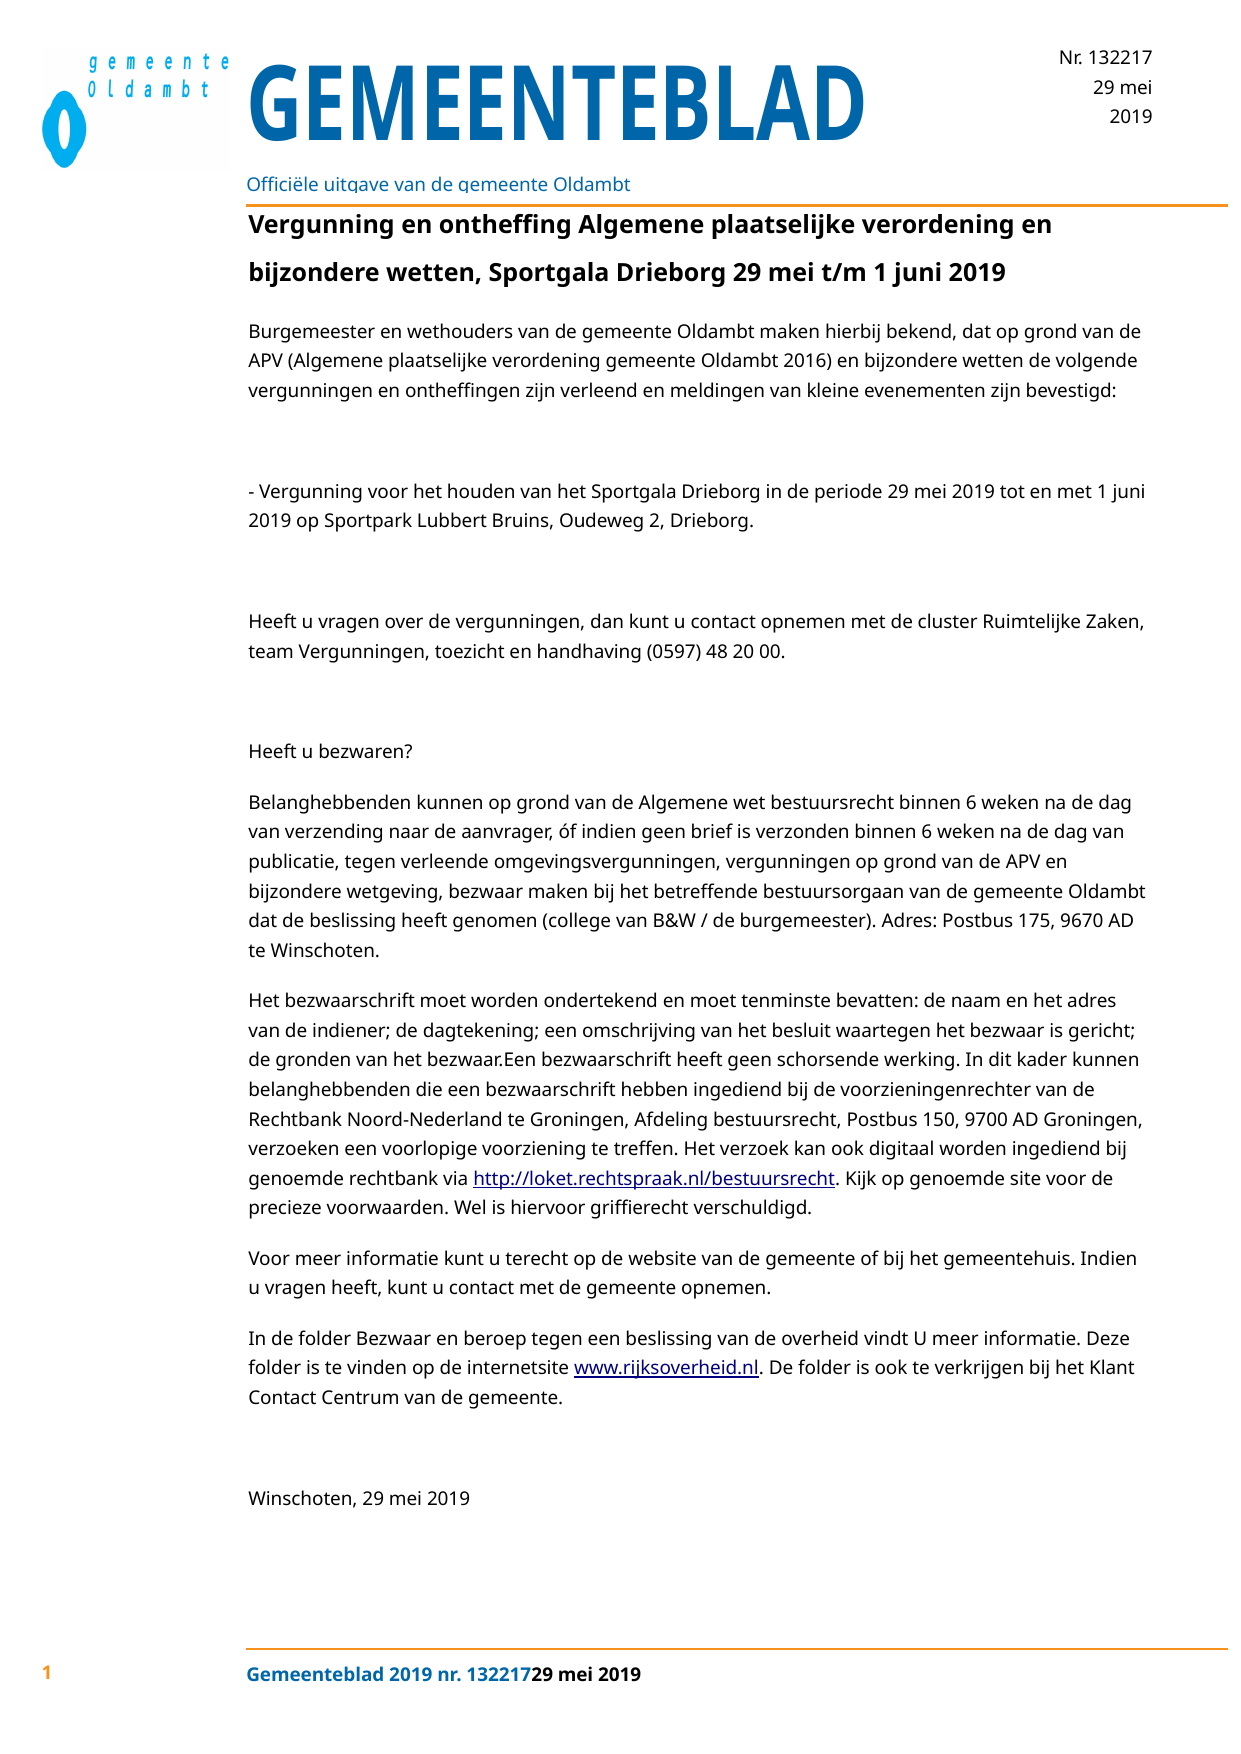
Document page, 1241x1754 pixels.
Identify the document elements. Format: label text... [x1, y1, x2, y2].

text Vergunning en ontheffing Algemene plaatselijke verordening en bijzondere wetten, Sportgala Drieborg 29 mei t/m 1 juni 2019 [248, 207, 1152, 288]
text Voor meer informatie kunt u terecht op de website van de gemeente of bij het gemeentehuis. Indien u vragen heeft, kunt u contact met de gemeente opnemen. [248, 1245, 1152, 1300]
text Winschoten, 29 mei 2019 [248, 1485, 1152, 1511]
text Heeft u vragen over de vergunningen, dan kunt u contact opnemen met de cluster Ruimtelijke Zaken, team Vergunningen, toezicht en handhaving (0597) 48 20 00. [248, 608, 1152, 664]
text Heeft u bezwaren? [248, 739, 1152, 764]
text Burgemeester en wethouders van de gemeente Oldambt maken hierbij bekend, dat op grond van de APV (Algemene plaatselijke verordening gemeente Oldambt 2016) en bijzondere wetten de volgende vergunningen en ontheffingen zijn verleend en meldingen van kleine evenementen zijn bevestigd: [248, 318, 1152, 403]
text Het bezwaarschrift moet worden ondertekend en moet tenminste bevatten: de naam en het adres van de indiener; de dagtekening; een omschrijving van het besluit waartegen het bezwaar is gericht; de gronden van het bezwaar.Een bezwaarschrift heeft geen schorsende werking. In dit kader kunnen belanghebbenden die een bezwaarschrift hebben ingediend bij de voorzieningenrechter van de Rechtbank Noord-Nederland te Groningen, Afdeling bestuursrecht, Postbus 150, 9700 AD Groningen, verzoeken een voorlopige voorziening te treffen. Het verzoek kan ook digitaal worden ingediend bij genoemde rechtbank via http://loket.rechtspraak.nl/bestuursrecht. Kijk op genoemde site voor de precieze voorwaarden. Wel is hiervoor griffierecht verschuldigd. [248, 987, 1152, 1220]
text In de folder Bezwaar en beroep tegen een beslissing van de overheid vindt U meer informatie. Deze folder is te vinden op de internetsite www.rijksoverheid.nl. De folder is ook te verkrijgen bij het Klant Contact Centrum van de gemeente. [248, 1325, 1152, 1410]
text Belanghebbenden kunnen op grond van de Algemene wet bestuursrecht binnen 6 weken na de dag van verzending naar de aanvrager, óf indien geen brief is verzonden binnen 6 weken na de dag van publicatie, tegen verleende omgevingsvergunningen, vergunningen op grond van de APV en bijzondere wetgeving, bezwaar maken bij het betreffende bestuursorgaan van de gemeente Oldambt dat de beslissing heeft genomen (college van B&W / de burgemeester). Adres: Postbus 175, 9670 AD te Winschoten. [248, 789, 1152, 963]
picture [41, 47, 231, 172]
text - Vergunning voor het houden van het Sportgala Drieborg in de periode 29 mei 2019 tot en met 1 juni 2019 op Sportpark Lubbert Bruins, Oudeweg 2, Drieborg. [248, 478, 1152, 533]
